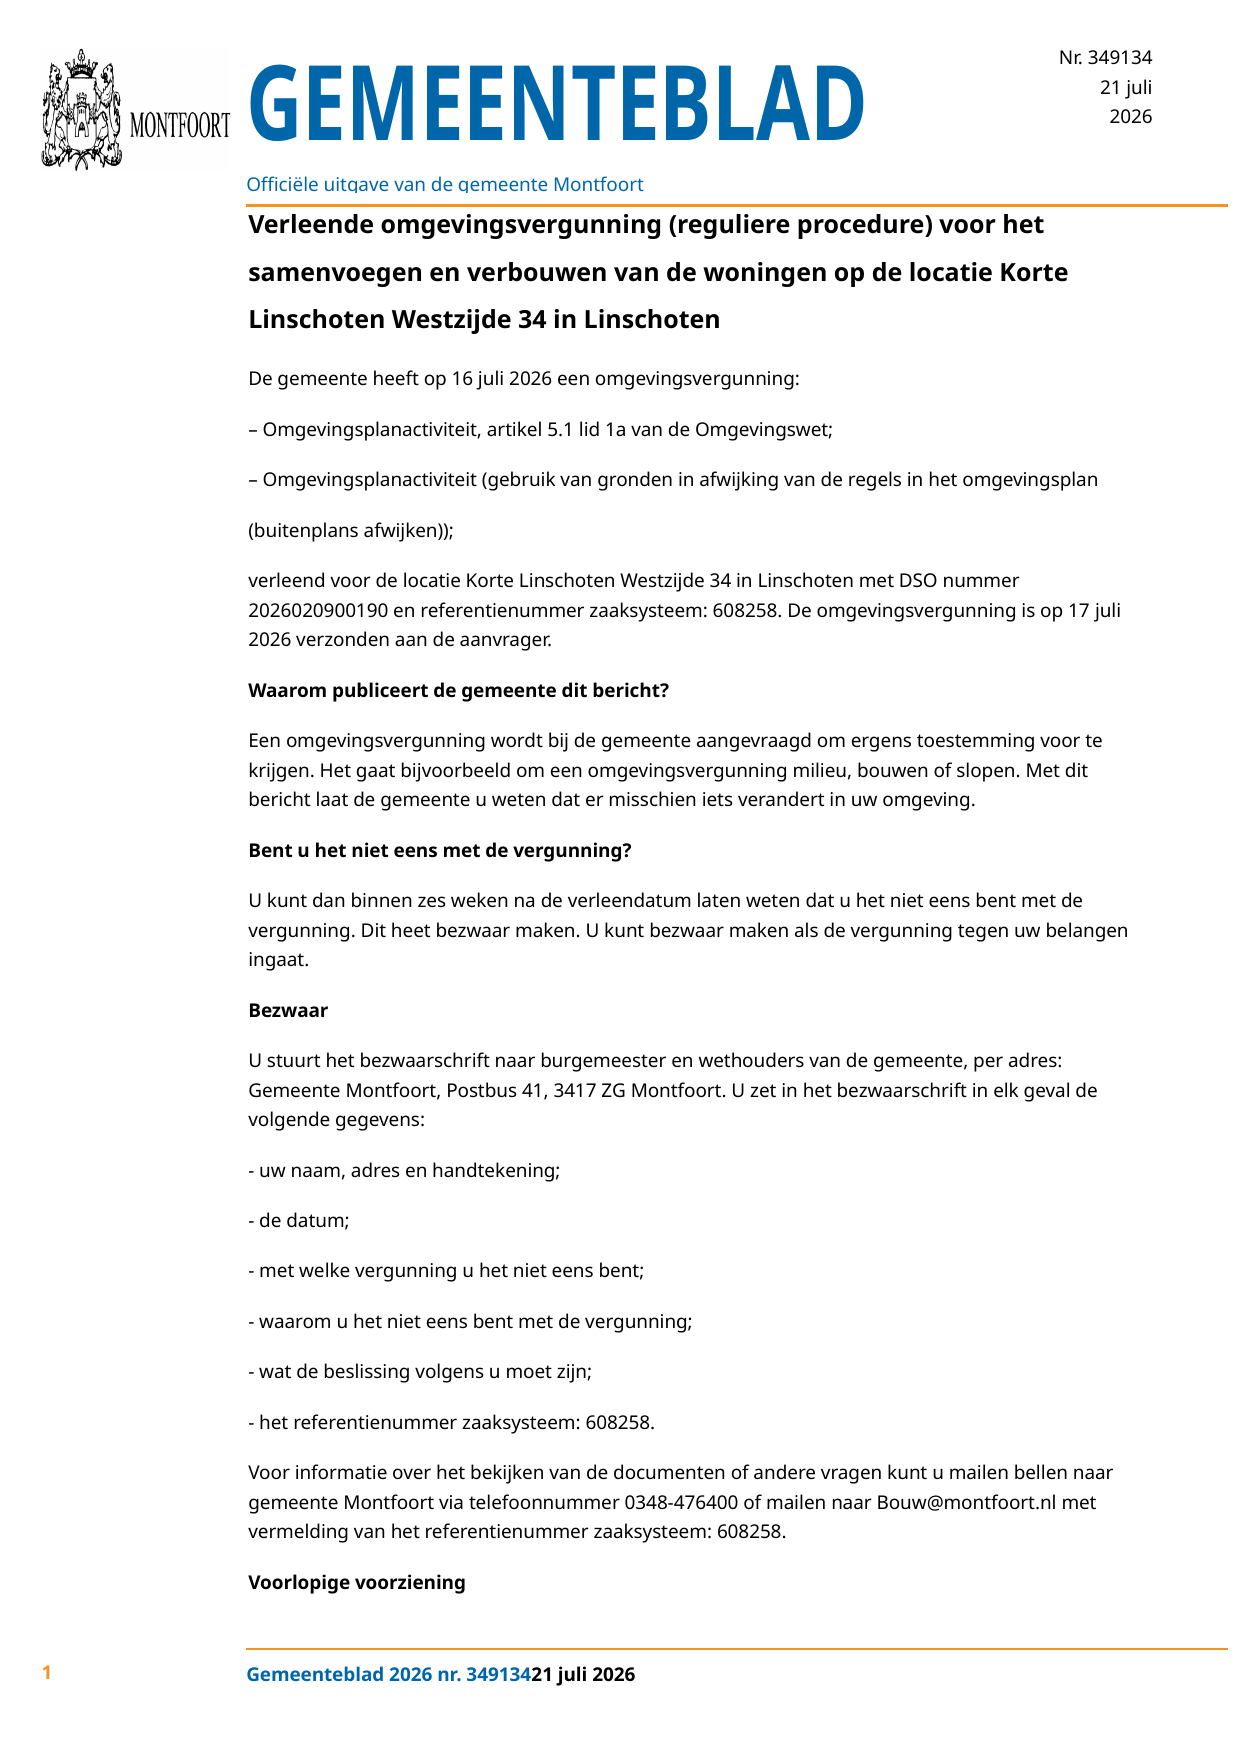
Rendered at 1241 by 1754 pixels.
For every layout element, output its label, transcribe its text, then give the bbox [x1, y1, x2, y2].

text Bezwaar [248, 997, 1152, 1022]
text - het referentienummer zaaksysteem: 608258. [248, 1409, 1152, 1434]
text - uw naam, adres en handtekening; [248, 1157, 1152, 1182]
text Een omgevingsvergunning wordt bij de gemeente aangevraagd om ergens toestemming voor te krijgen. Het gaat bijvoorbeeld om een omgevingsvergunning milieu, bouwen of slopen. Met dit bericht laat de gemeente u weten dat er misschien iets verandert in uw omgeving. [248, 727, 1152, 812]
text Voorlopige voorziening [248, 1569, 1152, 1594]
text - waarom u het niet eens bent met de vergunning; [248, 1308, 1152, 1334]
text U kunt dan binnen zes weken na de verleendatum laten weten dat u het niet eens bent met de vergunning. Dit heet bezwaar maken. U kunt bezwaar maken als de vergunning tegen uw belangen ingaat. [248, 887, 1152, 972]
text U stuurt het bezwaarschrift naar burgemeester en wethouders van de gemeente, per adres: Gemeente Montfoort, Postbus 41, 3417 ZG Montfoort. U zet in het bezwaarschrift in elk geval de volgende gegevens: [248, 1047, 1152, 1132]
text verleend voor de locatie Korte Linschoten Westzijde 34 in Linschoten met DSO nummer 2026020900190 en referentienummer zaaksysteem: 608258. De omgevingsvergunning is op 17 juli 2026 verzonden aan de aanvrager. [248, 567, 1152, 652]
text - met welke vergunning u het niet eens bent; [248, 1258, 1152, 1283]
text - wat de beslissing volgens u moet zijn; [248, 1358, 1152, 1384]
text Verleende omgevingsvergunning (reguliere procedure) voor het samenvoegen en verbouwen van de woningen op de locatie Korte Linschoten Westzijde 34 in Linschoten [248, 207, 1152, 336]
text – Omgevingsplanactiviteit, artikel 5.1 lid 1a van de Omgevingswet; [248, 416, 1152, 442]
picture [41, 47, 231, 172]
text (buitenplans afwijken)); [248, 517, 1152, 542]
text Waarom publiceert de gemeente dit bericht? [248, 677, 1152, 702]
text - de datum; [248, 1207, 1152, 1233]
text – Omgevingsplanactiviteit (gebruik van gronden in afwijking van de regels in het omgevingsplan [248, 466, 1152, 492]
text Voor informatie over het bekijken van de documenten of andere vragen kunt u mailen bellen naar gemeente Montfoort via telefoonnummer 0348-476400 of mailen naar Bouw@montfoort.nl met vermelding van het referentienummer zaaksysteem: 608258. [248, 1459, 1152, 1544]
text Bent u het niet eens met de vergunning? [248, 837, 1152, 862]
text De gemeente heeft op 16 juli 2026 een omgevingsvergunning: [248, 366, 1152, 391]
